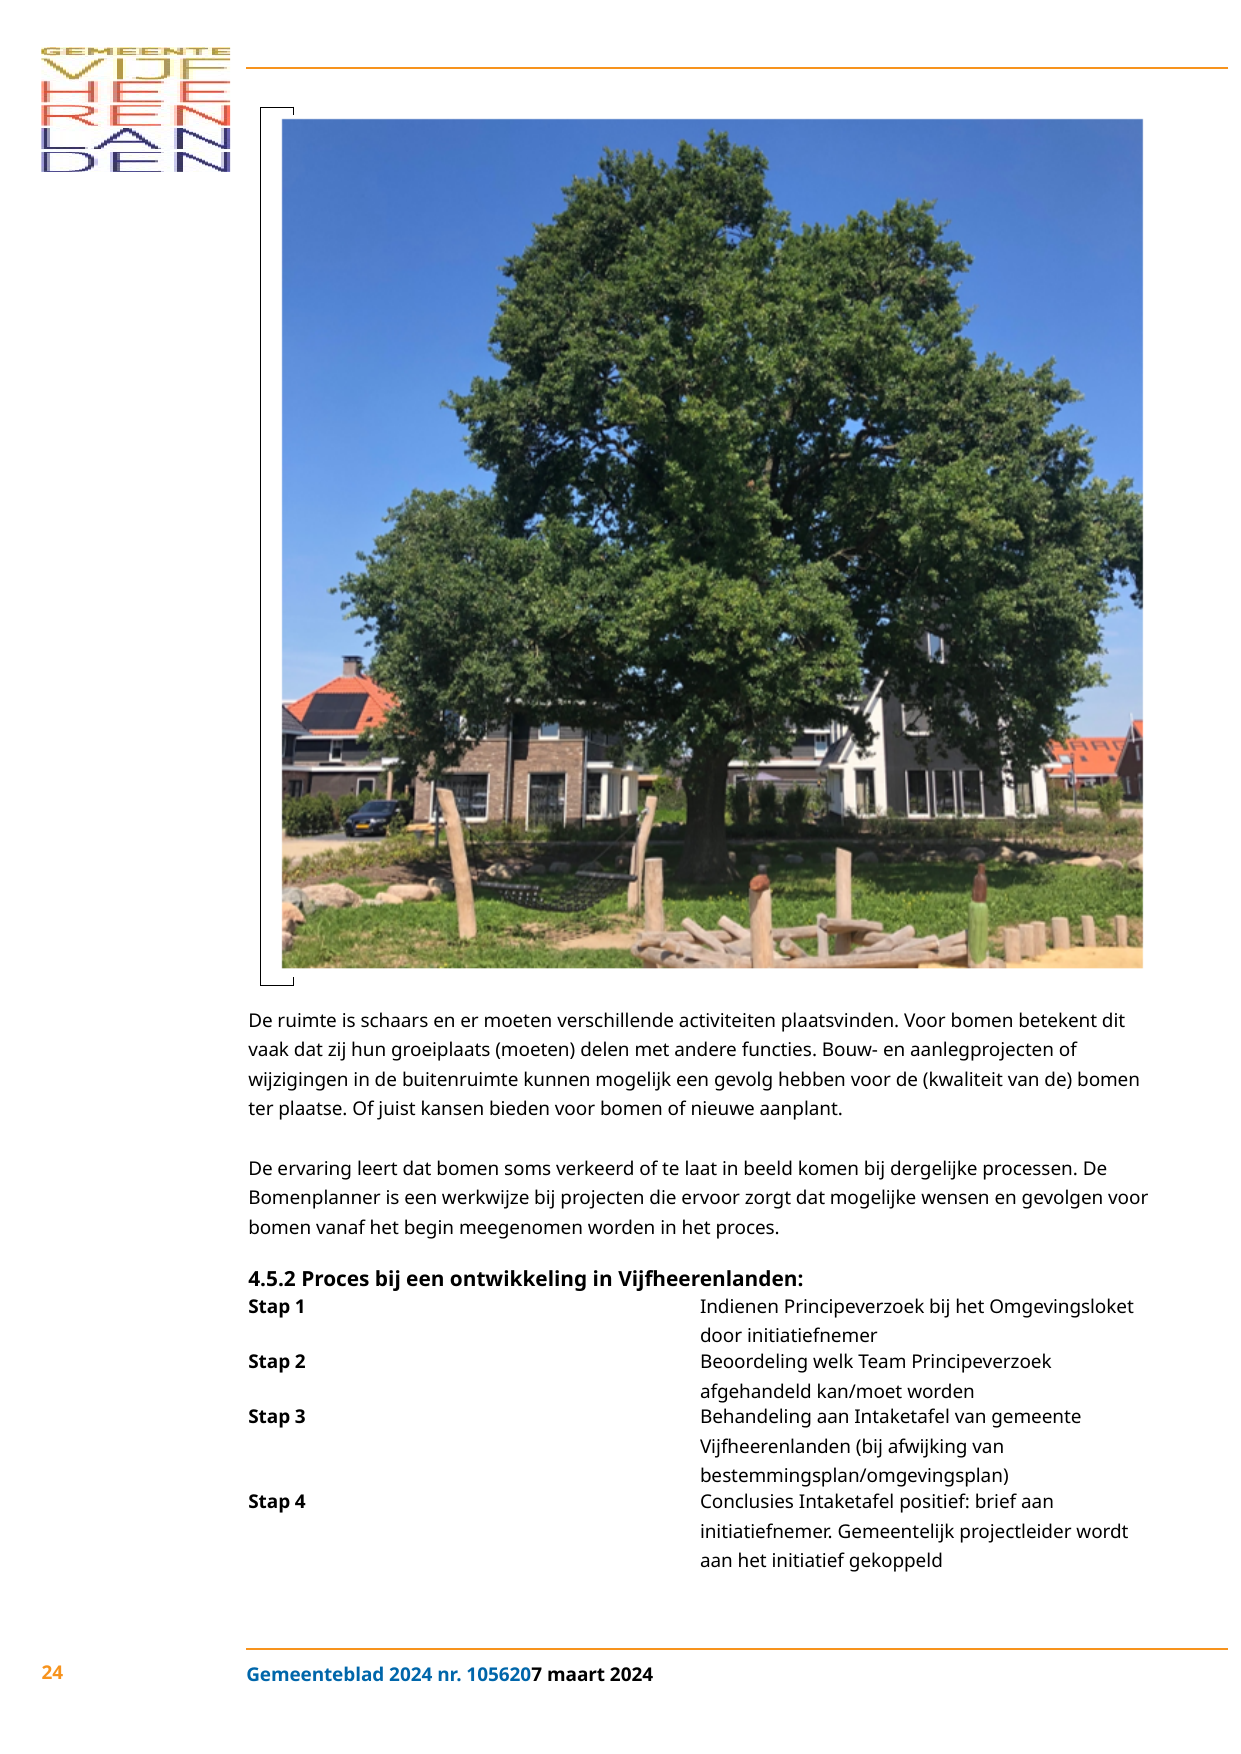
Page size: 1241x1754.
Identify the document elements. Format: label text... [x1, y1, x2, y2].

table_cell Conclusies Intaketafel positief: brief aan initiatiefnemer. Gemeentelijk projectleider wordt aan het initiatief gekoppeld [700, 1489, 1152, 1573]
picture [41, 47, 231, 172]
table_cell Stap 4 [248, 1489, 700, 1573]
table_cell Stap 3 [248, 1404, 700, 1488]
picture [268, 115, 1173, 977]
text 4.5.2 Proces bij een ontwikkeling in Vijfheerenlanden: [248, 1264, 1152, 1293]
table_header Stap 1 [248, 1293, 700, 1348]
text De ruimte is schaars en er moeten verschillende activiteiten plaatsvinden. Voor bomen betekent dit vaak dat zij hun groeiplaats (moeten) delen met andere functies. Bouw- en aanlegprojecten of wijzigingen in de buitenruimte kunnen mogelijk een gevolg hebben voor de (kwaliteit van de) bomen ter plaatse. Of juist kansen bieden voor bomen of nieuwe aanplant. [248, 1007, 1152, 1121]
table_header Indienen Principeverzoek bij het Omgevingsloket door initiatiefnemer [700, 1293, 1152, 1348]
table_cell Behandeling aan Intaketafel van gemeente Vijfheerenlanden (bij afwijking van bestemmingsplan/omgevingsplan) [700, 1404, 1152, 1488]
text De ervaring leert dat bomen soms verkeerd of te laat in beeld komen bij dergelijke processen. De Bomenplanner is een werkwijze bij projecten die ervoor zorgt dat mogelijke wensen en gevolgen voor bomen vanaf het begin meegenomen worden in het proces. [248, 1155, 1152, 1240]
table_cell Beoordeling welk Team Principeverzoek afgehandeld kan/moet worden [700, 1348, 1152, 1403]
table_cell Stap 2 [248, 1348, 700, 1403]
